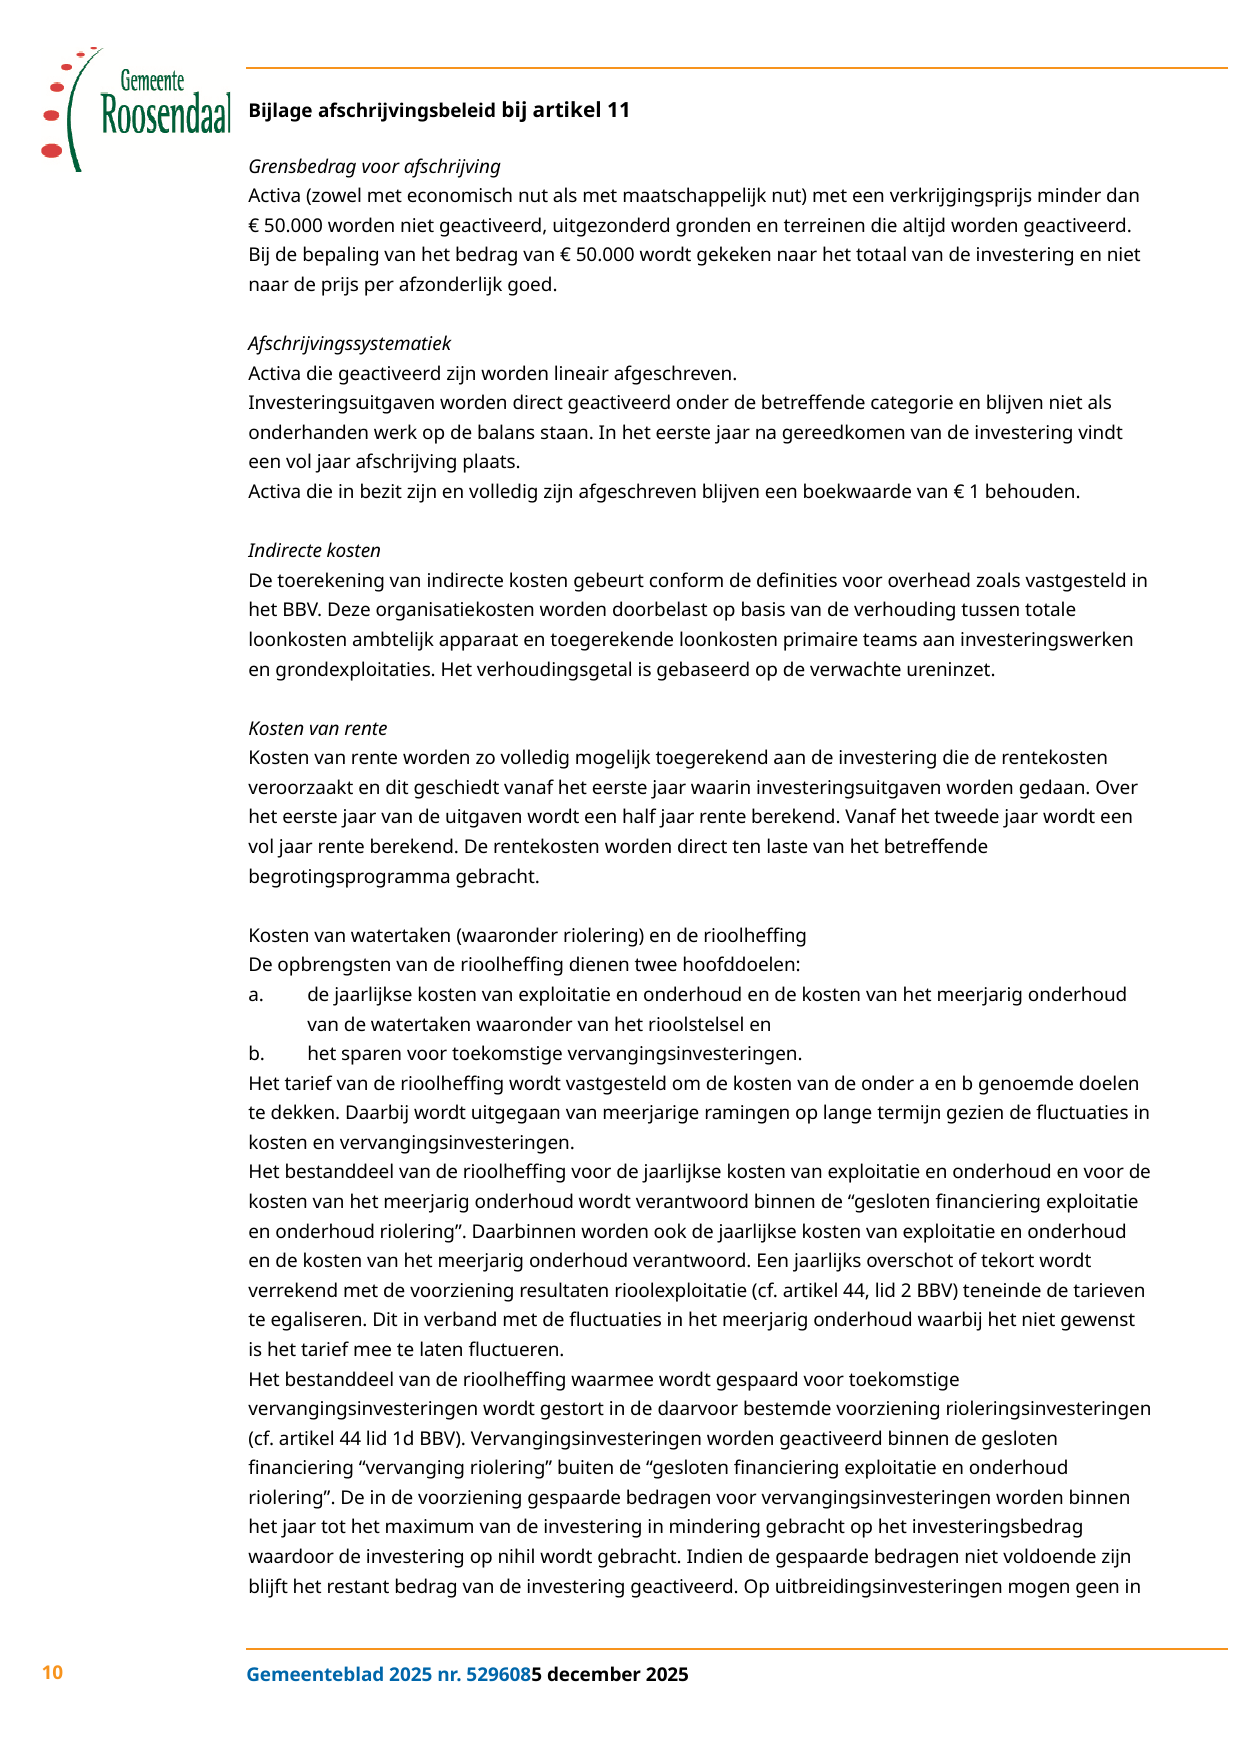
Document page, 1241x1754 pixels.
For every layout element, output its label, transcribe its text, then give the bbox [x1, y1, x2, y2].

picture [41, 47, 231, 172]
text Activa (zowel met economisch nut als met maatschappelijk nut) met een verkrijgingsprijs minder dan € 50.000 worden niet geactiveerd, uitgezonderd gronden en terreinen die altijd worden geactiveerd. Bij de bepaling van het bedrag van € 50.000 wordt gekeken naar het totaal van de investering en niet naar de prijs per afzonderlijk goed. [248, 182, 1152, 297]
text De opbrengsten van de rioolheffing dienen twee hoofddoelen: [248, 952, 1152, 977]
text Kosten van watertaken (waaronder riolering) en de rioolheffing [248, 922, 1152, 948]
text Indirecte kosten [248, 537, 1152, 563]
text Bijlage afschrijvingsbeleid bij artikel 11 [248, 95, 1152, 123]
text Kosten van rente [248, 715, 1152, 741]
text Het bestanddeel van de rioolheffing voor de jaarlijkse kosten van exploitatie en onderhoud en voor de kosten van het meerjarig onderhoud wordt verantwoord binnen de “gesloten financiering exploitatie en onderhoud riolering”. Daarbinnen worden ook de jaarlijkse kosten van exploitatie en onderhoud en de kosten van het meerjarig onderhoud verantwoord. Een jaarlijks overschot of tekort wordt verrekend met de voorziening resultaten rioolexploitatie (cf. artikel 44, lid 2 BBV) teneinde de tarieven te egaliseren. Dit in verband met de fluctuaties in het meerjarig onderhoud waarbij het niet gewenst is het tarief mee te laten fluctueren. [248, 1159, 1152, 1362]
text Het tarief van de rioolheffing wordt vastgesteld om de kosten van de onder a en b genoemde doelen te dekken. Daarbij wordt uitgegaan van meerjarige ramingen op lange termijn gezien de fluctuaties in kosten en vervangingsinvesteringen. [248, 1070, 1152, 1155]
text Activa die in bezit zijn en volledig zijn afgeschreven blijven een boekwaarde van € 1 behouden. [248, 478, 1152, 504]
text Investeringsuitgaven worden direct geactiveerd onder de betreffende categorie en blijven niet als onderhanden werk op de balans staan. In het eerste jaar na gereedkomen van de investering vindt een vol jaar afschrijving plaats. [248, 389, 1152, 474]
text De toerekening van indirecte kosten gebeurt conform de definities voor overhead zoals vastgesteld in het BBV. Deze organisatiekosten worden doorbelast op basis van de verhouding tussen totale loonkosten ambtelijk apparaat en toegerekende loonkosten primaire teams aan investeringswerken en grondexploitaties. Het verhoudingsgetal is gebaseerd op de verwachte ureninzet. [248, 567, 1152, 682]
list het sparen voor toekomstige vervangingsinvesteringen. [248, 1040, 1152, 1066]
text Het bestanddeel van de rioolheffing waarmee wordt gespaard voor toekomstige vervangingsinvesteringen wordt gestort in de daarvoor bestemde voorziening rioleringsinvesteringen (cf. artikel 44 lid 1d BBV). Vervangingsinvesteringen worden geactiveerd binnen de gesloten financiering “vervanging riolering” buiten de “gesloten financiering exploitatie en onderhoud riolering”. De in de voorziening gespaarde bedragen voor vervangingsinvesteringen worden binnen het jaar tot het maximum van de investering in mindering gebracht op het investeringsbedrag waardoor de investering op nihil wordt gebracht. Indien de gespaarde bedragen niet voldoende zijn blijft het restant bedrag van de investering geactiveerd. Op uitbreidingsinvesteringen mogen geen in [248, 1366, 1152, 1599]
text Grensbedrag voor afschrijving [248, 153, 1152, 179]
list de jaarlijkse kosten van exploitatie en onderhoud en de kosten van het meerjarig onderhoud van de watertaken waaronder van het rioolstelsel en [248, 981, 1152, 1037]
text Activa die geactiveerd zijn worden lineair afgeschreven. [248, 360, 1152, 386]
text Kosten van rente worden zo volledig mogelijk toegerekend aan de investering die de rentekosten veroorzaakt en dit geschiedt vanaf het eerste jaar waarin investeringsuitgaven worden gedaan. Over het eerste jaar van de uitgaven wordt een half jaar rente berekend. Vanaf het tweede jaar wordt een vol jaar rente berekend. De rentekosten worden direct ten laste van het betreffende begrotingsprogramma gebracht. [248, 744, 1152, 889]
text Afschrijvingssystematiek [248, 330, 1152, 356]
